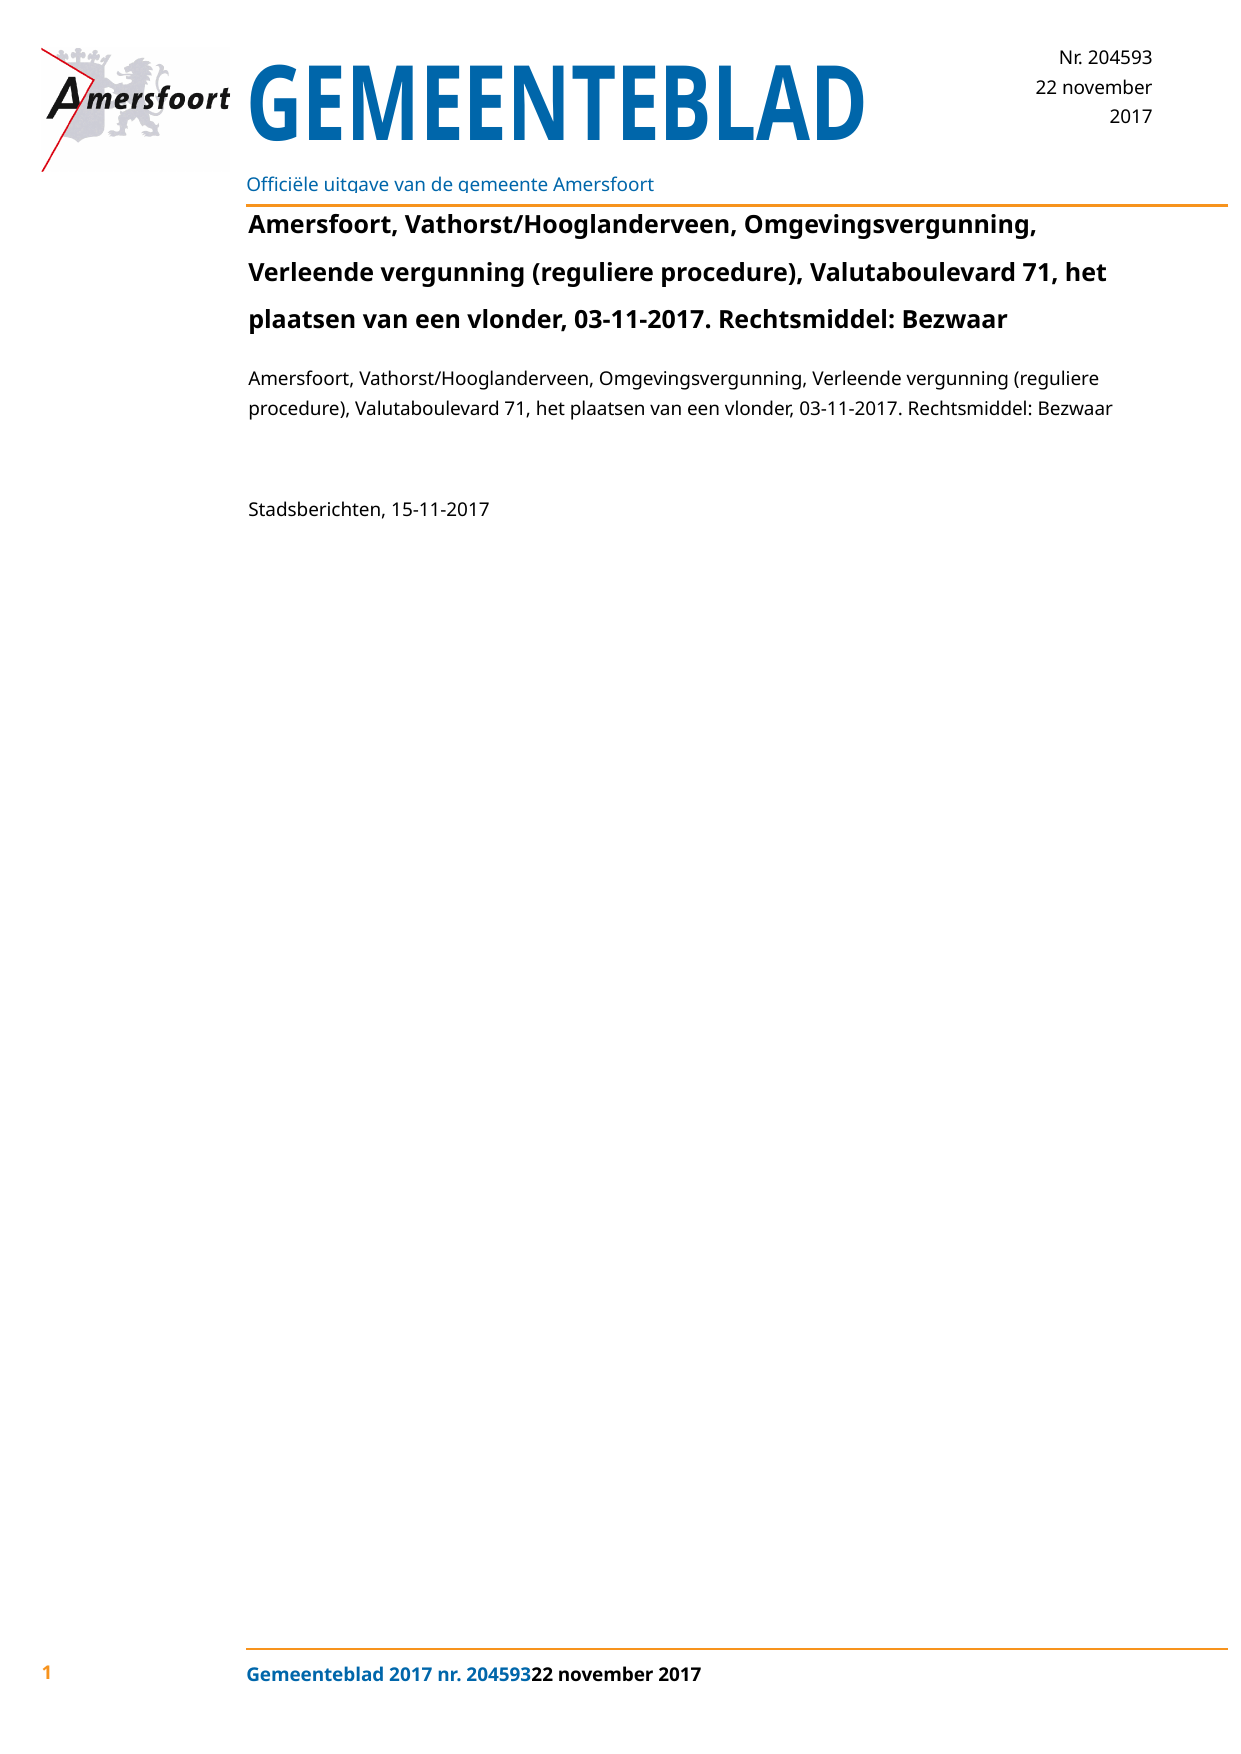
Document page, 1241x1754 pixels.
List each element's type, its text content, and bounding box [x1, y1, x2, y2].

text Stadsberichten, 15-11-2017 [248, 496, 1152, 522]
text Amersfoort, Vathorst/Hooglanderveen, Omgevingsvergunning, Verleende vergunning (reguliere procedure), Valutaboulevard 71, het plaatsen van een vlonder, 03-11-2017. Rechtsmiddel: Bezwaar [248, 366, 1152, 421]
text Amersfoort, Vathorst/Hooglanderveen, Omgevingsvergunning, Verleende vergunning (reguliere procedure), Valutaboulevard 71, het plaatsen van een vlonder, 03-11-2017. Rechtsmiddel: Bezwaar [248, 207, 1152, 336]
picture [41, 47, 231, 172]
